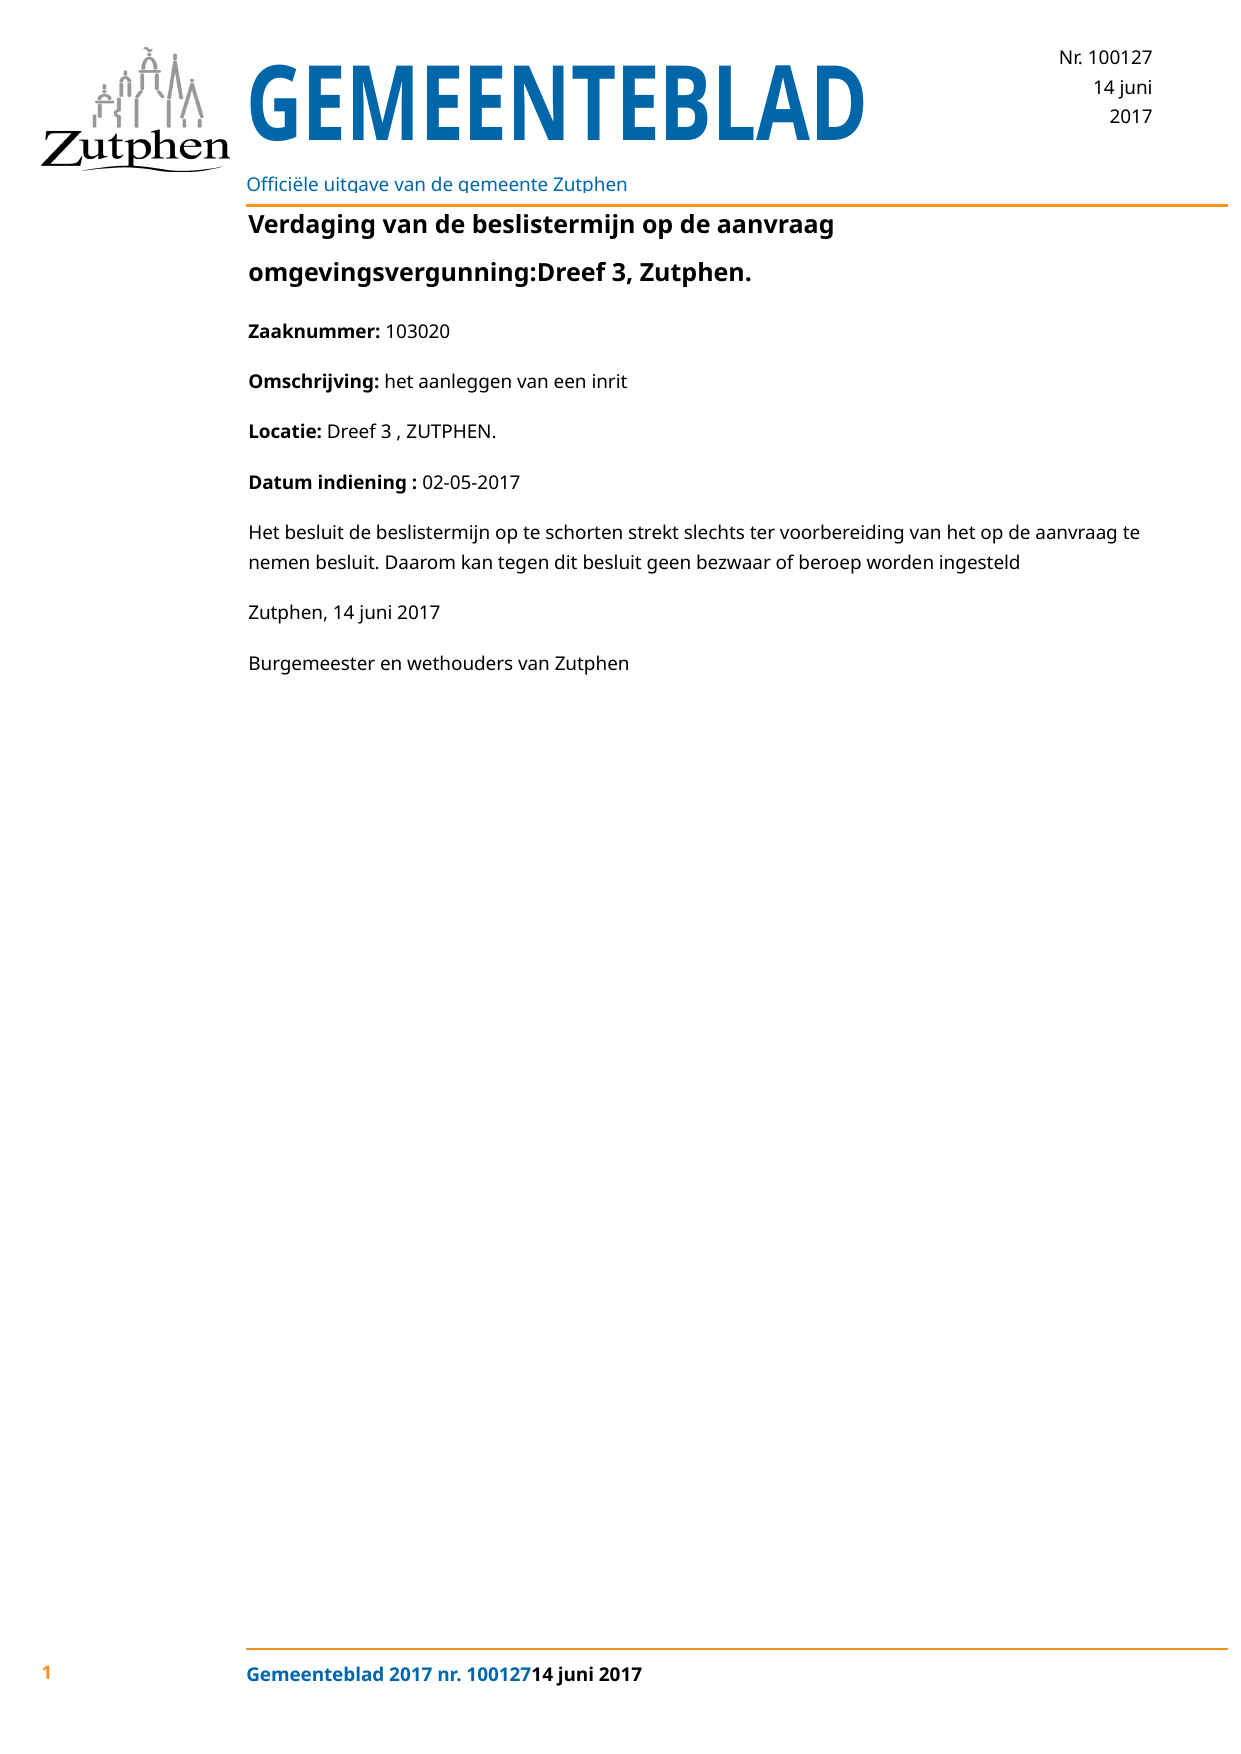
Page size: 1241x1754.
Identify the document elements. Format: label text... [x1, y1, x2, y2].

text Het besluit de beslistermijn op te schorten strekt slechts ter voorbereiding van het op de aanvraag te nemen besluit. Daarom kan tegen dit besluit geen bezwaar of beroep worden ingesteld [248, 519, 1152, 575]
text Zutphen, 14 juni 2017 [248, 599, 1152, 625]
text Verdaging van de beslistermijn op de aanvraag omgevingsvergunning:Dreef 3, Zutphen. [248, 207, 1152, 288]
text Omschrijving: het aanleggen van een inrit [248, 368, 1152, 394]
text Locatie: Dreef 3 , ZUTPHEN. [248, 419, 1152, 444]
text Datum indiening : 02-05-2017 [248, 469, 1152, 495]
picture [41, 47, 231, 172]
text Zaaknummer: 103020 [248, 318, 1152, 344]
text Burgemeester en wethouders van Zutphen [248, 650, 1152, 676]
